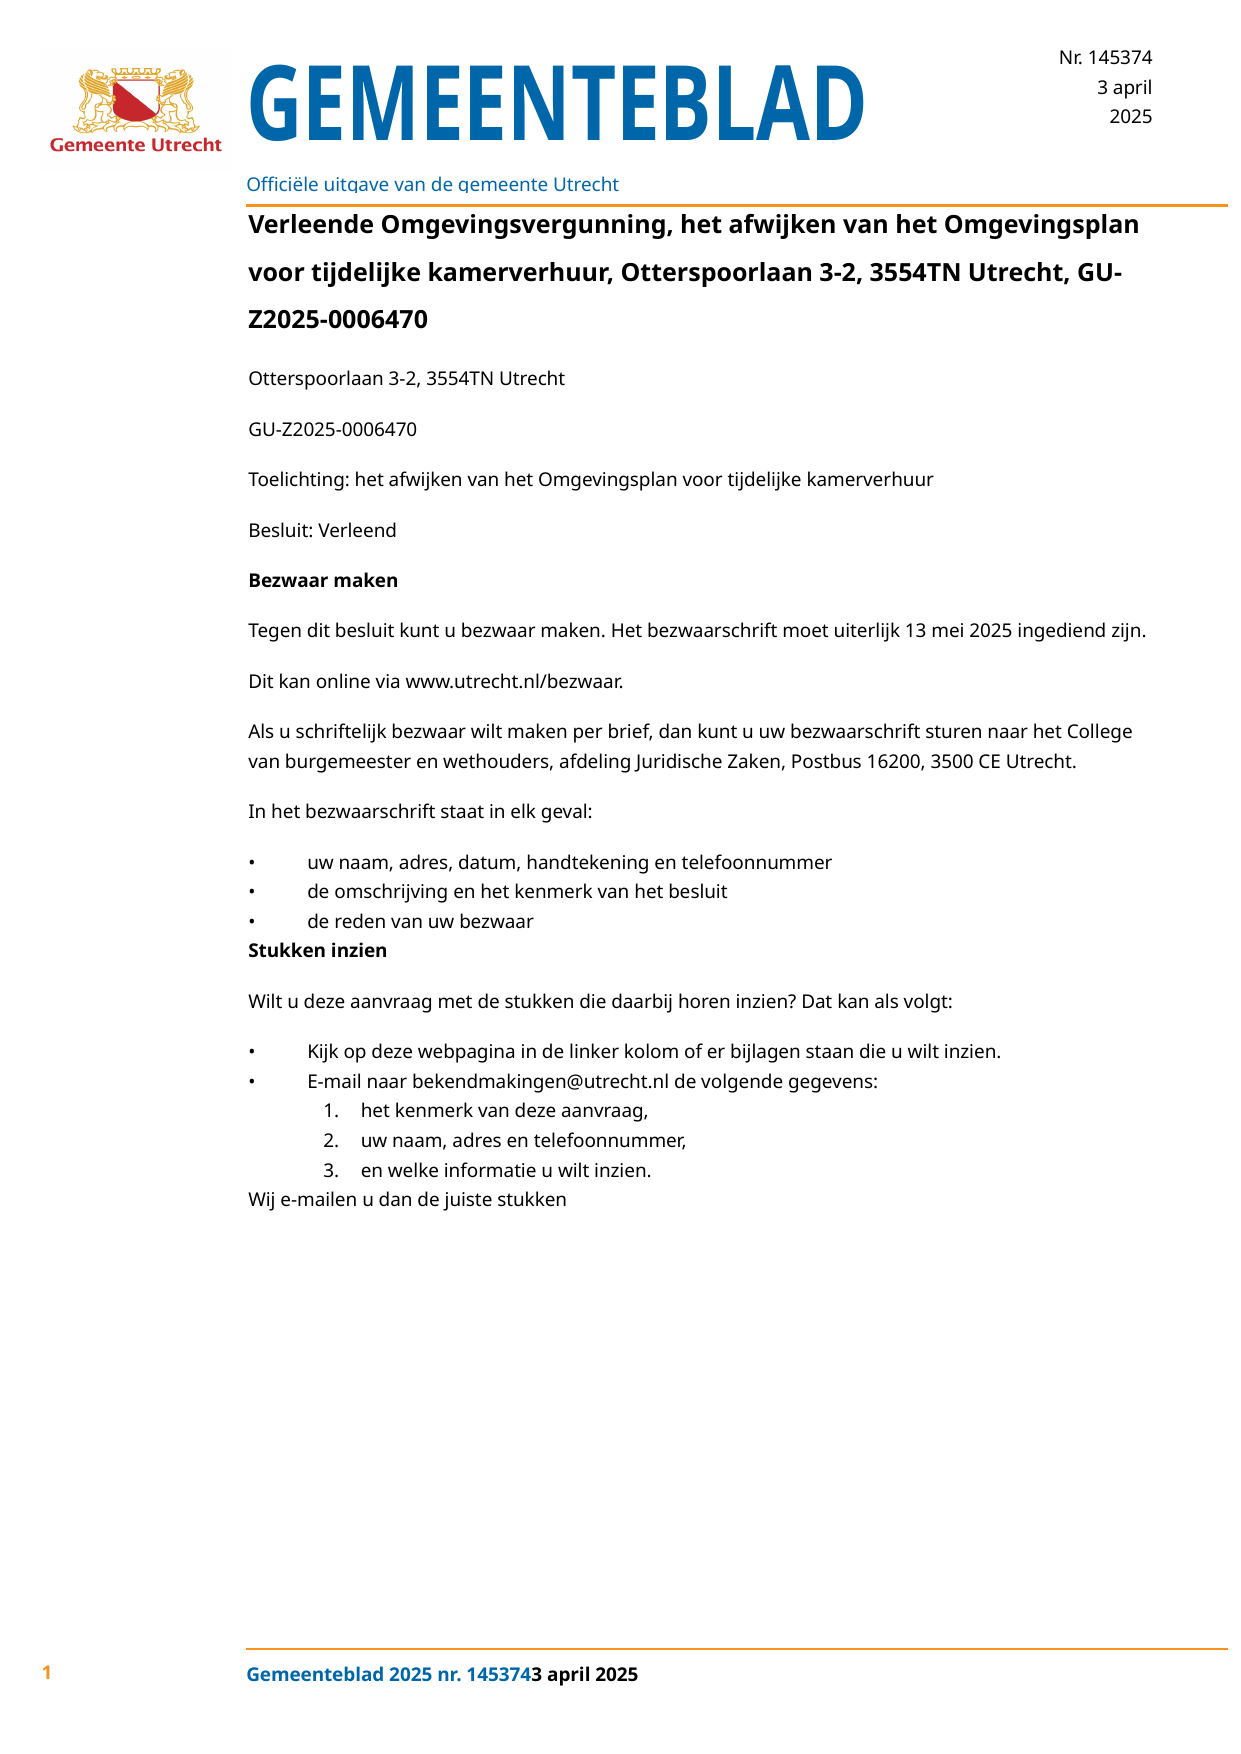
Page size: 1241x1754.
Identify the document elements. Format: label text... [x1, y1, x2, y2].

text Wij e-mailen u dan de juiste stukken [248, 1186, 1152, 1212]
list het kenmerk van deze aanvraag, [323, 1098, 1152, 1123]
list de reden van uw bezwaar [248, 908, 1152, 934]
text GU-Z2025-0006470 [248, 416, 1152, 442]
text Tegen dit besluit kunt u bezwaar maken. Het bezwaarschrift moet uiterlijk 13 mei 2025 ingediend zijn. [248, 618, 1152, 643]
text Als u schriftelijk bezwaar wilt maken per brief, dan kunt u uw bezwaarschrift sturen naar het College van burgemeester en wethouders, afdeling Juridische Zaken, Postbus 16200, 3500 CE Utrecht. [248, 718, 1152, 774]
text Dit kan online via www.utrecht.nl/bezwaar. [248, 668, 1152, 694]
picture [41, 47, 231, 172]
list en welke informatie u wilt inzien. [323, 1157, 1152, 1182]
text Toelichting: het afwijken van het Omgevingsplan voor tijdelijke kamerverhuur [248, 466, 1152, 492]
text Otterspoorlaan 3-2, 3554TN Utrecht [248, 366, 1152, 391]
text Besluit: Verleend [248, 517, 1152, 542]
text Wilt u deze aanvraag met de stukken die daarbij horen inzien? Dat kan als volgt: [248, 988, 1152, 1014]
list uw naam, adres, datum, handtekening en telefoonnummer [248, 849, 1152, 874]
list de omschrijving en het kenmerk van het besluit [248, 878, 1152, 904]
text In het bezwaarschrift staat in elk geval: [248, 798, 1152, 824]
list Kijk op deze webpagina in de linker kolom of er bijlagen staan die u wilt inzien. [248, 1038, 1152, 1064]
text Stukken inzien [248, 938, 1152, 963]
text Bezwaar maken [248, 567, 1152, 593]
list E-mail naar bekendmakingen@utrecht.nl de volgende gegevens: [248, 1068, 1152, 1094]
text Verleende Omgevingsvergunning, het afwijken van het Omgevingsplan voor tijdelijke kamerverhuur, Otterspoorlaan 3-2, 3554TN Utrecht, GU-Z2025-0006470 [248, 207, 1152, 336]
list uw naam, adres en telefoonnummer, [323, 1127, 1152, 1153]
